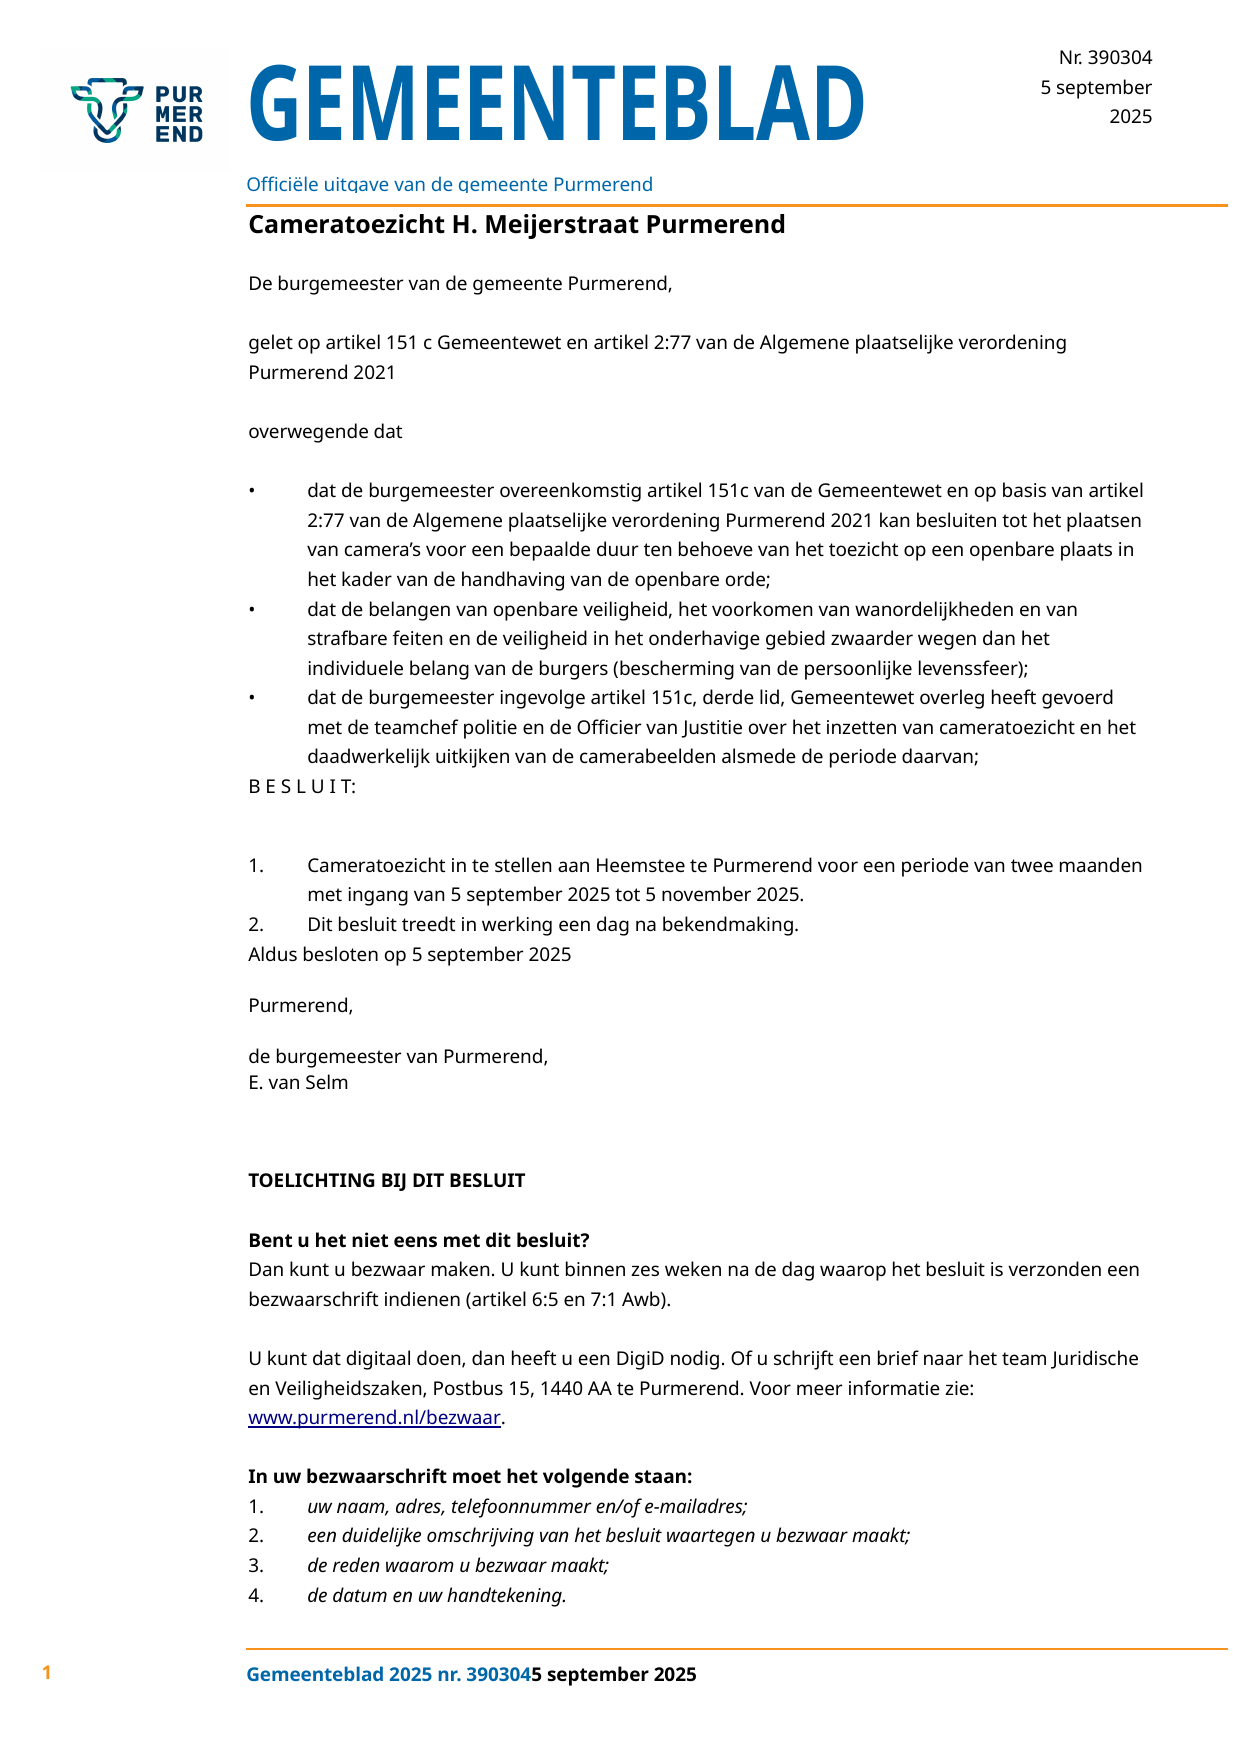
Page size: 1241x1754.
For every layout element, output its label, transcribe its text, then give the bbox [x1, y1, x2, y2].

picture [41, 47, 231, 172]
text gelet op artikel 151 c Gemeentewet en artikel 2:77 van de Algemene plaatselijke verordening Purmerend 2021 [248, 329, 1152, 385]
text E. van Selm [248, 1069, 1152, 1095]
text Aldus besloten op 5 september 2025 [248, 941, 1152, 967]
text Cameratoezicht H. Meijerstraat Purmerend [248, 207, 1152, 241]
list dat de burgemeester ingevolge artikel 151c, derde lid, Gemeentewet overleg heeft gevoerd met de teamchef politie en de Officier van Justitie over het inzetten van cameratoezicht en het daadwerkelijk uitkijken van de camerabeelden alsmede de periode daarvan; [248, 684, 1152, 769]
text overwegende dat [248, 418, 1152, 444]
text De burgemeester van de gemeente Purmerend, [248, 270, 1152, 296]
list Cameratoezicht in te stellen aan Heemstee te Purmerend voor een periode van twee maanden met ingang van 5 september 2025 tot 5 november 2025. [248, 852, 1152, 907]
text B E S L U I T: [248, 773, 1152, 799]
text de burgemeester van Purmerend, [248, 1044, 1152, 1069]
list Dit besluit treedt in werking een dag na bekendmaking. [248, 911, 1152, 937]
table_header TOELICHTING BIJ DIT BESLUIT Bent u het niet eens met dit besluit? Dan kunt u bezwaar maken. U kunt binnen zes weken na de dag waarop het besluit is verzonden een bezwaarschrift indienen (artikel 6:5 en 7:1 Awb). U kunt dat digitaal doen, dan heeft u een DigiD nodig. Of u schrijft een brief naar het team Juridische en Veiligheidszaken, Postbus 15, 1440 AA te Purmerend. Voor meer informatie zie: www.purmerend.nl/bezwaar. In uw bezwaarschrift moet het volgende staan: uw naam, adres, telefoonnummer en/of e-mailadres; een duidelijke omschrijving van het besluit waartegen u bezwaar maakt; de reden waarom u bezwaar maakt; de datum en uw handtekening. [248, 1168, 1152, 1607]
text Purmerend, [248, 992, 1152, 1018]
list dat de belangen van openbare veiligheid, het voorkomen van wanordelijkheden en van strafbare feiten en de veiligheid in het onderhavige gebied zwaarder wegen dan het individuele belang van de burgers (bescherming van de persoonlijke levenssfeer); [248, 596, 1152, 681]
list dat de burgemeester overeenkomstig artikel 151c van de Gemeentewet en op basis van artikel 2:77 van de Algemene plaatselijke verordening Purmerend 2021 kan besluiten tot het plaatsen van camera’s voor een bepaalde duur ten behoeve van het toezicht op een openbare plaats in het kader van de handhaving van de openbare orde; [248, 477, 1152, 592]
